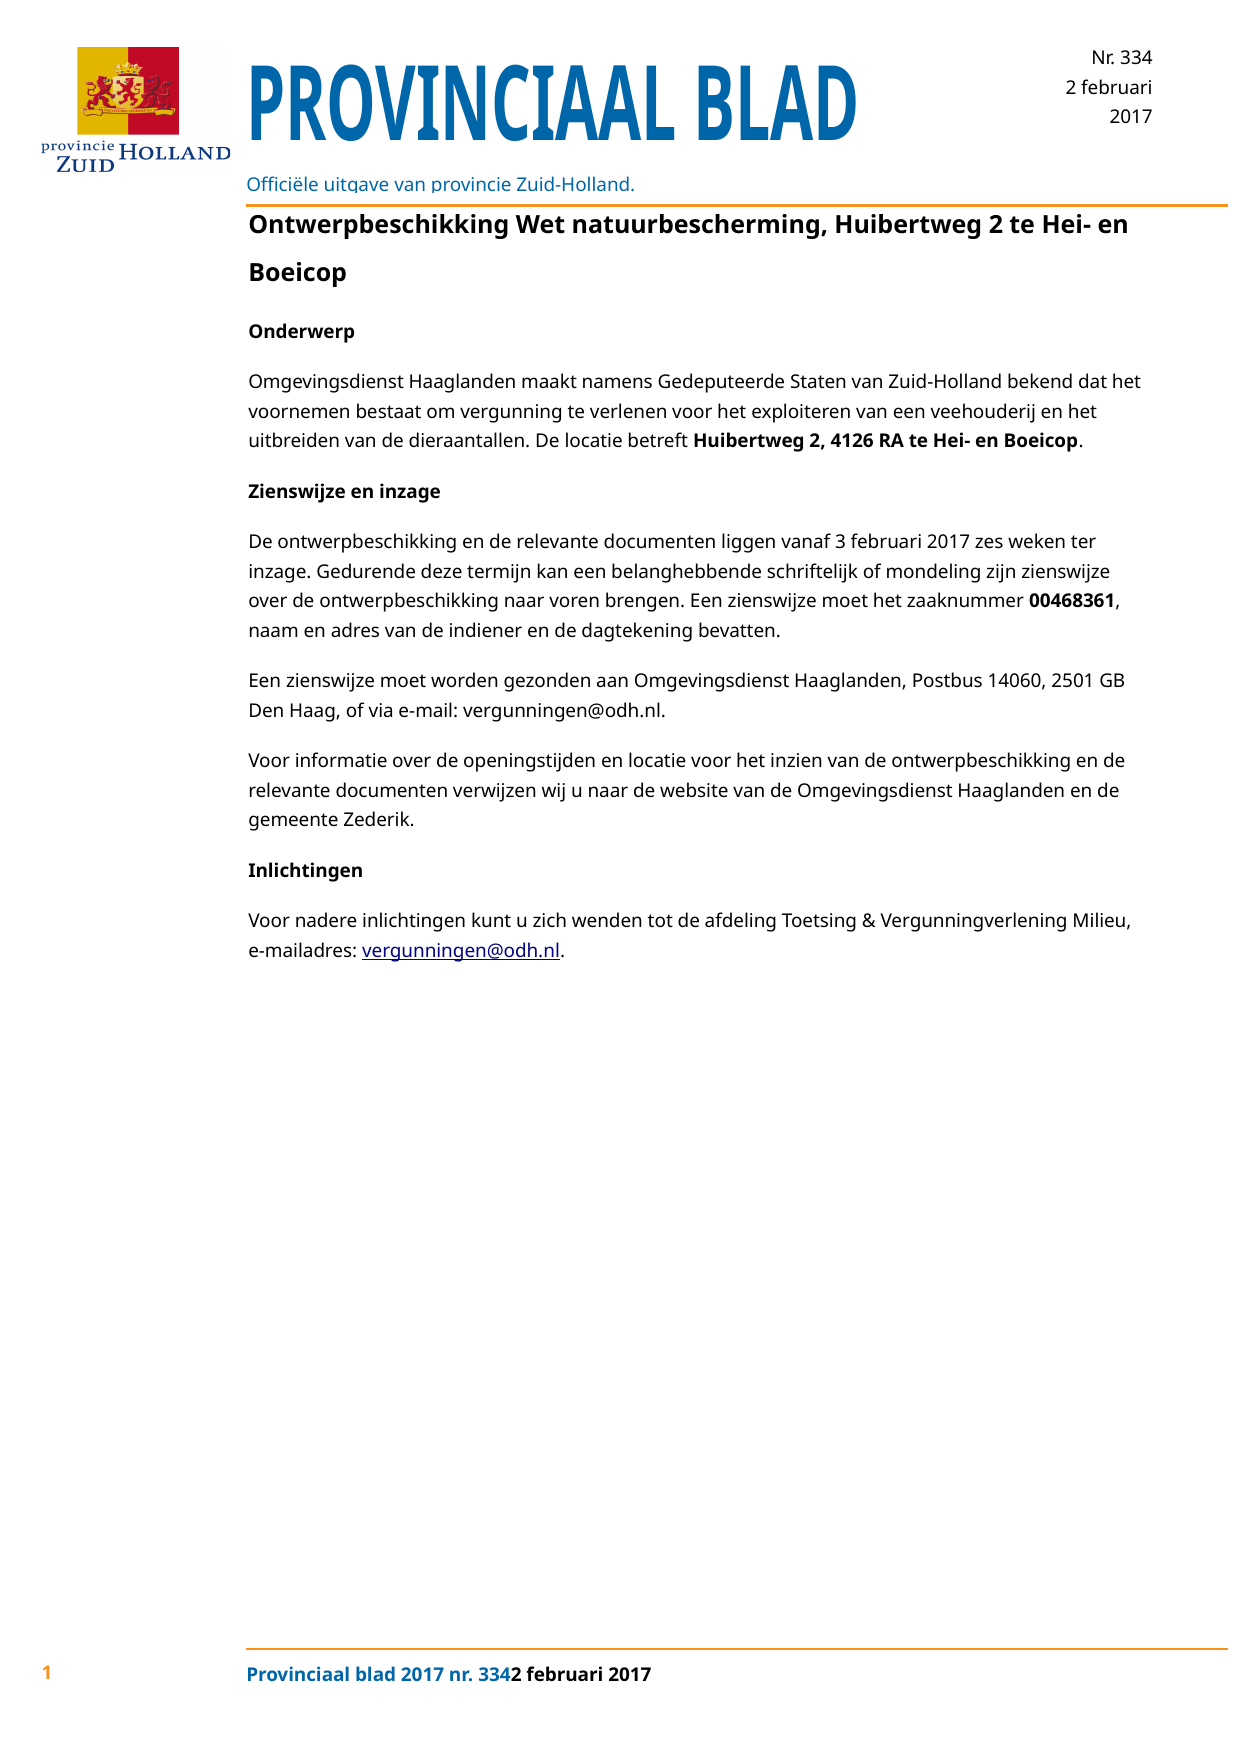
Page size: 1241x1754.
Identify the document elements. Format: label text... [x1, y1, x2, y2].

text Voor nadere inlichtingen kunt u zich wenden tot de afdeling Toetsing & Vergunningverlening Milieu, e-mailadres: vergunningen@odh.nl. [248, 907, 1152, 963]
text Ontwerpbeschikking Wet natuurbescherming, Huibertweg 2 te Hei- en Boeicop [248, 207, 1152, 288]
text Zienswijze en inzage [248, 478, 1152, 504]
text Onderwerp [248, 318, 1152, 344]
text Voor informatie over de openingstijden en locatie voor het inzien van de ontwerpbeschikking en de relevante documenten verwijzen wij u naar de website van de Omgevingsdienst Haaglanden en de gemeente Zederik. [248, 747, 1152, 832]
text Omgevingsdienst Haaglanden maakt namens Gedeputeerde Staten van Zuid-Holland bekend dat het voornemen bestaat om vergunning te verlenen voor het exploiteren van een veehouderij en het uitbreiden van de dieraantallen. De locatie betreft Huibertweg 2, 4126 RA te Hei- en Boeicop. [248, 368, 1152, 453]
picture [41, 47, 231, 172]
text Een zienswijze moet worden gezonden aan Omgevingsdienst Haaglanden, Postbus 14060, 2501 GB Den Haag, of via e-mail: vergunningen@odh.nl. [248, 667, 1152, 723]
text De ontwerpbeschikking en de relevante documenten liggen vanaf 3 februari 2017 zes weken ter inzage. Gedurende deze termijn kan een belanghebbende schriftelijk of mondeling zijn zienswijze over de ontwerpbeschikking naar voren brengen. Een zienswijze moet het zaaknummer 00468361, naam en adres van de indiener en de dagtekening bevatten. [248, 528, 1152, 643]
text Inlichtingen [248, 857, 1152, 883]
